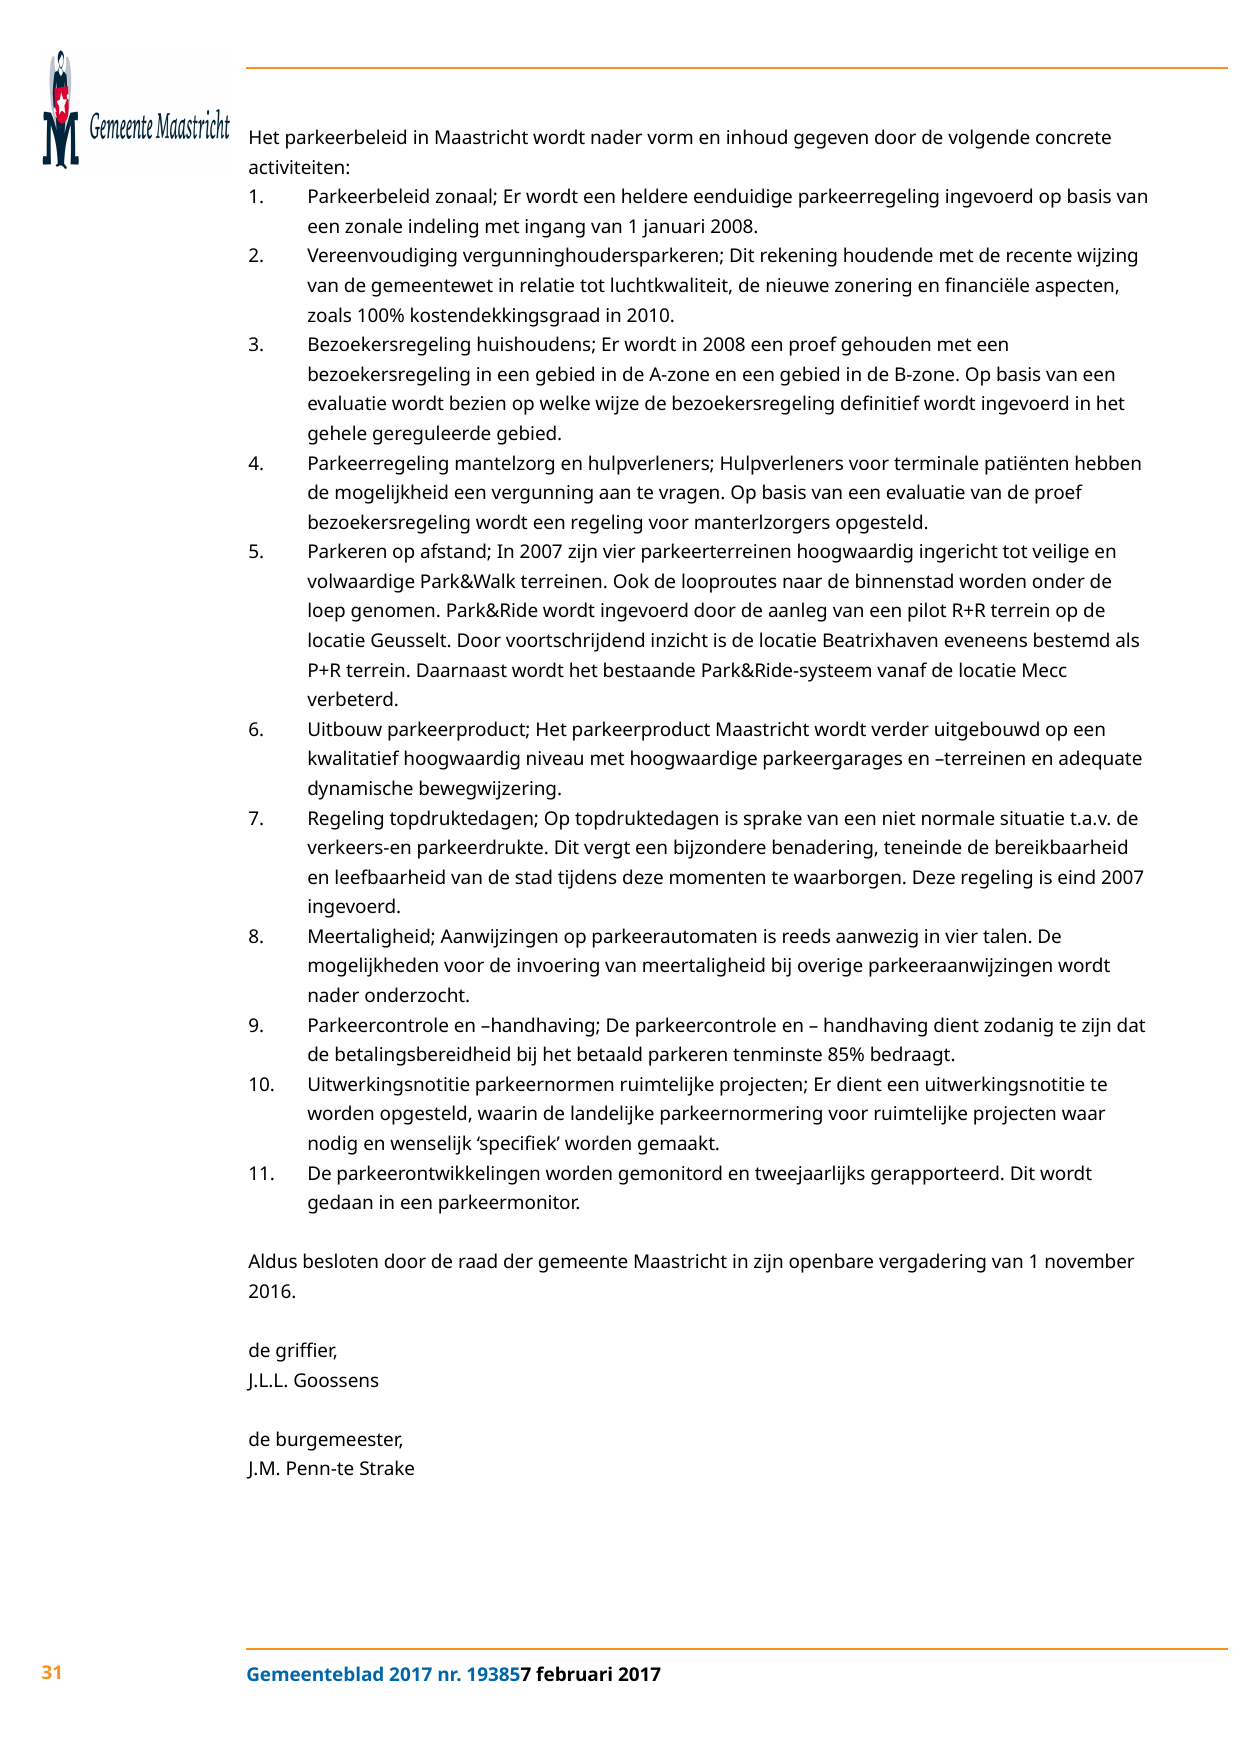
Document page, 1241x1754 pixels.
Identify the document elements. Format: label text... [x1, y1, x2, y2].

list Meertaligheid; Aanwijzingen op parkeerautomaten is reeds aanwezig in vier talen. De mogelijkheden voor de invoering van meertaligheid bij overige parkeeraanwijzingen wordt nader onderzocht. [248, 923, 1152, 1008]
list Vereenvoudiging vergunninghoudersparkeren; Dit rekening houdende met de recente wijzing van de gemeentewet in relatie tot luchtkwaliteit, de nieuwe zonering en financiële aspecten, zoals 100% kostendekkingsgraad in 2010. [248, 243, 1152, 328]
list Parkeren op afstand; In 2007 zijn vier parkeerterreinen hoogwaardig ingericht tot veilige en volwaardige Park&Walk terreinen. Ook de looproutes naar de binnenstad worden onder de loep genomen. Park&Ride wordt ingevoerd door de aanleg van een pilot R+R terrein op de locatie Geusselt. Door voortschrijdend inzicht is de locatie Beatrixhaven eveneens bestemd als P+R terrein. Daarnaast wordt het bestaande Park&Ride-systeem vanaf de locatie Mecc verbeterd. [248, 538, 1152, 712]
text J.M. Penn-te Strake [248, 1456, 1152, 1481]
text de griffier, [248, 1337, 1152, 1363]
list Bezoekersregeling huishoudens; Er wordt in 2008 een proef gehouden met een bezoekersregeling in een gebied in de A-zone en een gebied in de B-zone. Op basis van een evaluatie wordt bezien op welke wijze de bezoekersregeling definitief wordt ingevoerd in het gehele gereguleerde gebied. [248, 331, 1152, 446]
list Regeling topdruktedagen; Op topdruktedagen is sprake van een niet normale situatie t.a.v. de verkeers-en parkeerdrukte. Dit vergt een bijzondere benadering, teneinde de bereikbaarheid en leefbaarheid van de stad tijdens deze momenten te waarborgen. Deze regeling is eind 2007 ingevoerd. [248, 805, 1152, 919]
list Parkeercontrole en –handhaving; De parkeercontrole en – handhaving dient zodanig te zijn dat de betalingsbereidheid bij het betaald parkeren tenminste 85% bedraagt. [248, 1012, 1152, 1067]
picture [41, 47, 231, 172]
text de burgemeester, [248, 1426, 1152, 1452]
list Parkeerregeling mantelzorg en hulpverleners; Hulpverleners voor terminale patiënten hebben de mogelijkheid een vergunning aan te vragen. Op basis van een evaluatie van de proef bezoekersregeling wordt een regeling voor manterlzorgers opgesteld. [248, 450, 1152, 535]
list De parkeerontwikkelingen worden gemonitord en tweejaarlijks gerapporteerd. Dit wordt gedaan in een parkeermonitor. [248, 1160, 1152, 1215]
text Het parkeerbeleid in Maastricht wordt nader vorm en inhoud gegeven door de volgende concrete activiteiten: [248, 124, 1152, 180]
list Uitwerkingsnotitie parkeernormen ruimtelijke projecten; Er dient een uitwerkingsnotitie te worden opgesteld, waarin de landelijke parkeernormering voor ruimtelijke projecten waar nodig en wenselijk ‘specifiek’ worden gemaakt. [248, 1071, 1152, 1156]
text J.L.L. Goossens [248, 1367, 1152, 1393]
text Aldus besloten door de raad der gemeente Maastricht in zijn openbare vergadering van 1 november 2016. [248, 1248, 1152, 1304]
list Uitbouw parkeerproduct; Het parkeerproduct Maastricht wordt verder uitgebouwd op een kwalitatief hoogwaardig niveau met hoogwaardige parkeergarages en –terreinen en adequate dynamische bewegwijzering. [248, 716, 1152, 801]
list Parkeerbeleid zonaal; Er wordt een heldere eenduidige parkeerregeling ingevoerd op basis van een zonale indeling met ingang van 1 januari 2008. [248, 183, 1152, 239]
